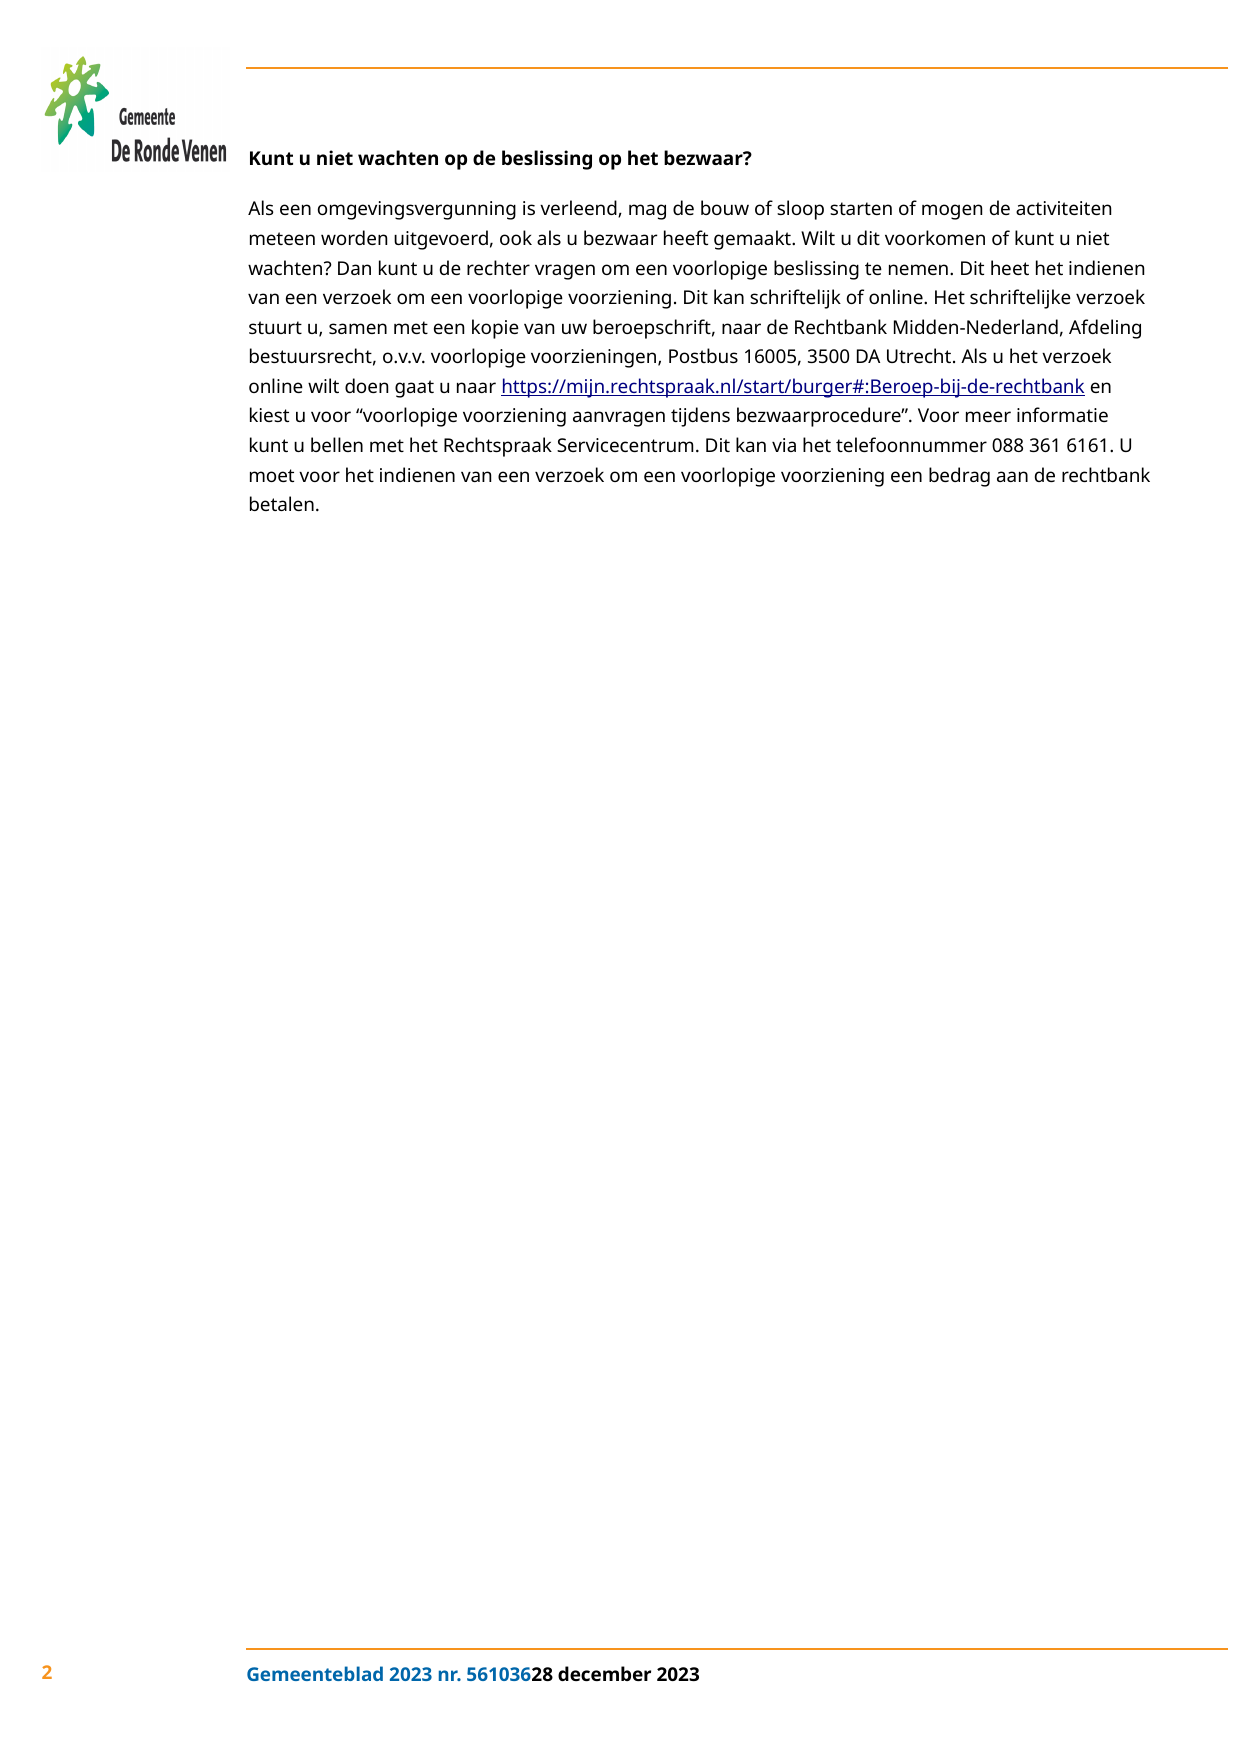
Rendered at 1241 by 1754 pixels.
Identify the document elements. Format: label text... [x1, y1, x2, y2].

text Kunt u niet wachten op de beslissing op het bezwaar? [248, 145, 1152, 171]
picture [41, 47, 231, 172]
text Als een omgevingsvergunning is verleend, mag de bouw of sloop starten of mogen de activiteiten meteen worden uitgevoerd, ook als u bezwaar heeft gemaakt. Wilt u dit voorkomen of kunt u niet wachten? Dan kunt u de rechter vragen om een voorlopige beslissing te nemen. Dit heet het indienen van een verzoek om een voorlopige voorziening. Dit kan schriftelijk of online. Het schriftelijke verzoek stuurt u, samen met een kopie van uw beroepschrift, naar de Rechtbank Midden-Nederland, Afdeling bestuursrecht, o.v.v. voorlopige voorzieningen, Postbus 16005, 3500 DA Utrecht. Als u het verzoek online wilt doen gaat u naar https://mijn.rechtspraak.nl/start/burger#:Beroep-bij-de-rechtbank en kiest u voor “voorlopige voorziening aanvragen tijdens bezwaarprocedure”. Voor meer informatie kunt u bellen met het Rechtspraak Servicecentrum. Dit kan via het telefoonnummer 088 361 6161. U moet voor het indienen van een verzoek om een voorlopige voorziening een bedrag aan de rechtbank betalen. [248, 196, 1152, 517]
